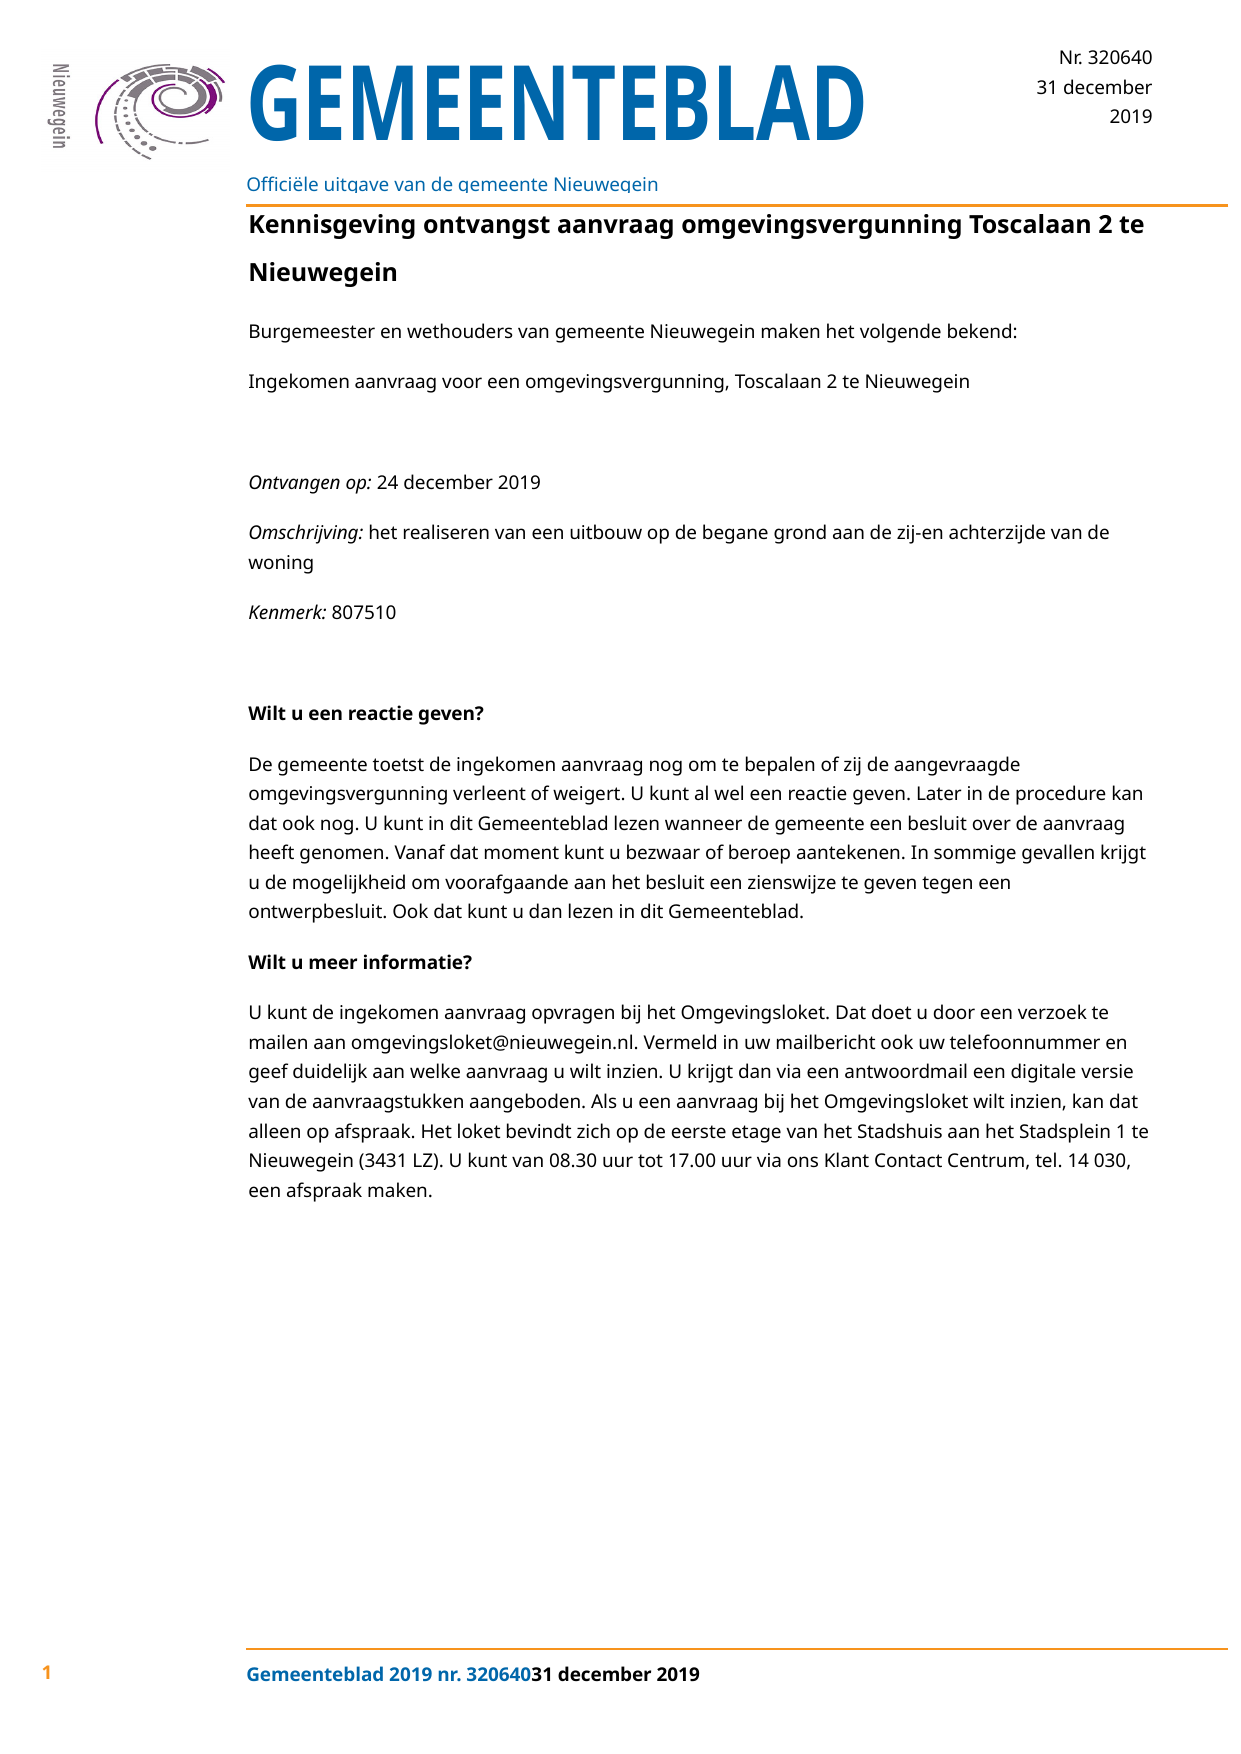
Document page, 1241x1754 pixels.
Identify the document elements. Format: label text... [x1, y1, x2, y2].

text Kenmerk: 807510 [248, 599, 1152, 625]
text Wilt u een reactie geven? [248, 700, 1152, 726]
text Omschrijving: het realiseren van een uitbouw op de begane grond aan de zij-en achterzijde van de woning [248, 519, 1152, 575]
text Ingekomen aanvraag voor een omgevingsvergunning, Toscalaan 2 te Nieuwegein [248, 368, 1152, 394]
text De gemeente toetst de ingekomen aanvraag nog om te bepalen of zij de aangevraagde omgevingsvergunning verleent of weigert. U kunt al wel een reactie geven. Later in de procedure kan dat ook nog. U kunt in dit Gemeenteblad lezen wanneer de gemeente een besluit over de aanvraag heeft genomen. Vanaf dat moment kunt u bezwaar of beroep aantekenen. In sommige gevallen krijgt u de mogelijkheid om voorafgaande aan het besluit een zienswijze te geven tegen een ontwerpbesluit. Ook dat kunt u dan lezen in dit Gemeenteblad. [248, 751, 1152, 924]
text Kennisgeving ontvangst aanvraag omgevingsvergunning Toscalaan 2 te Nieuwegein [248, 207, 1152, 288]
text Wilt u meer informatie? [248, 949, 1152, 975]
picture [41, 47, 231, 172]
text Ontvangen op: 24 december 2019 [248, 469, 1152, 495]
text U kunt de ingekomen aanvraag opvragen bij het Omgevingsloket. Dat doet u door een verzoek te mailen aan omgevingsloket@nieuwegein.nl. Vermeld in uw mailbericht ook uw telefoonnummer en geef duidelijk aan welke aanvraag u wilt inzien. U krijgt dan via een antwoordmail een digitale versie van de aanvraagstukken aangeboden. Als u een aanvraag bij het Omgevingsloket wilt inzien, kan dat alleen op afspraak. Het loket bevindt zich op de eerste etage van het Stadshuis aan het Stadsplein 1 te Nieuwegein (3431 LZ). U kunt van 08.30 uur tot 17.00 uur via ons Klant Contact Centrum, tel. 14 030, een afspraak maken. [248, 999, 1152, 1203]
text Burgemeester en wethouders van gemeente Nieuwegein maken het volgende bekend: [248, 318, 1152, 344]
